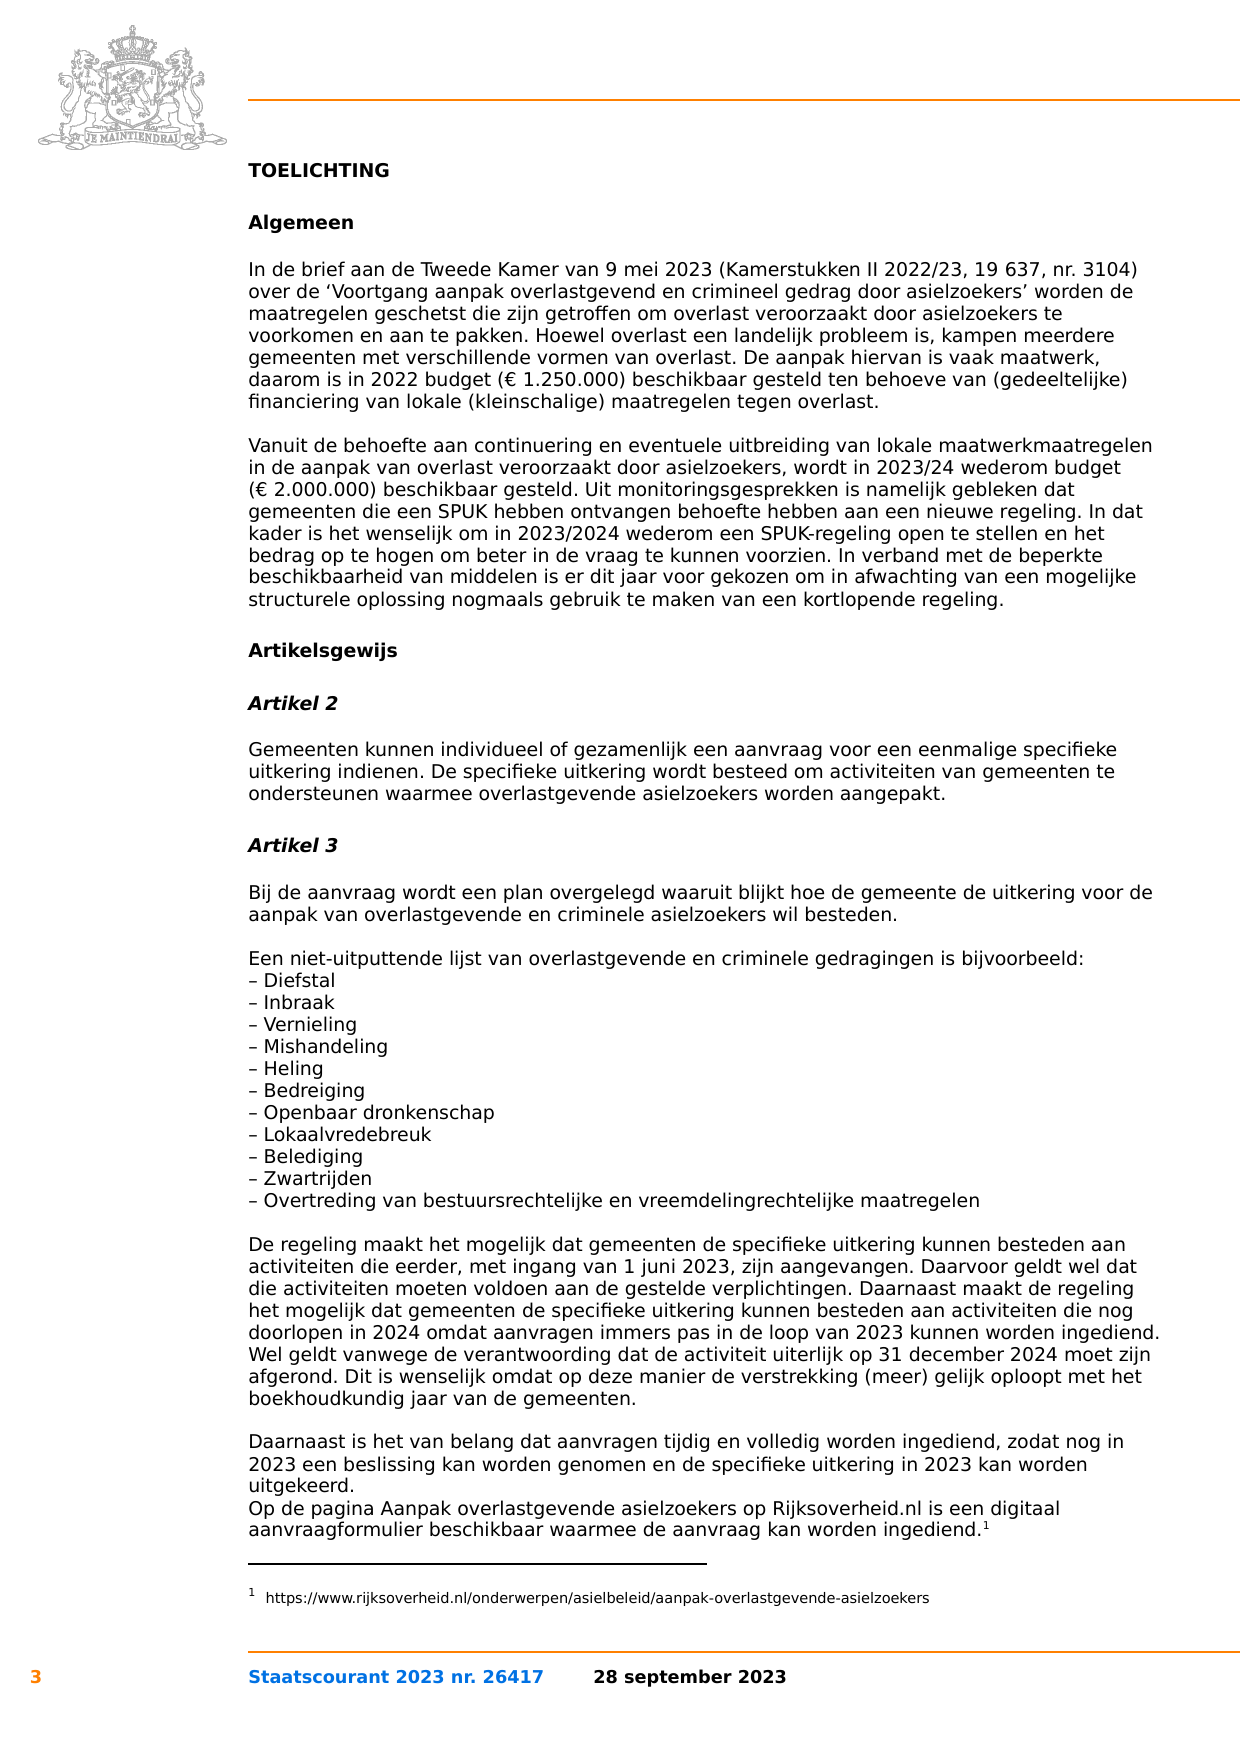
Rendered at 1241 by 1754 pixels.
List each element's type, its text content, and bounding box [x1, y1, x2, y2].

text Een niet-uitputtende lijst van overlastgevende en criminele gedragingen is bijvoorbeeld: [248, 948, 1163, 970]
text Daarnaast is het van belang dat aanvragen tijdig en volledig worden ingediend, zodat nog in 2023 een beslissing kan worden genomen en de specifieke uitkering in 2023 kan worden uitgekeerd. [248, 1431, 1163, 1497]
text De regeling maakt het mogelijk dat gemeenten de specifieke uitkering kunnen besteden aan activiteiten die eerder, met ingang van 1 juni 2023, zijn aangevangen. Daarvoor geldt wel dat die activiteiten moeten voldoen aan de gestelde verplichtingen. Daarnaast maakt de regeling het mogelijk dat gemeenten de specifieke uitkering kunnen besteden aan activiteiten die nog doorlopen in 2024 omdat aanvragen immers pas in de loop van 2023 kunnen worden ingediend. Wel geldt vanwege de verantwoording dat de activiteit uiterlijk op 31 december 2024 moet zijn afgerond. Dit is wenselijk omdat op deze manier de verstrekking (meer) gelijk oploopt met het boekhoudkundig jaar van de gemeenten. [248, 1234, 1163, 1409]
picture [38, 25, 227, 150]
text Gemeenten kunnen individueel of gezamenlijk een aanvraag voor een eenmalige specifieke uitkering indienen. De specifieke uitkering wordt besteed om activiteiten van gemeenten te ondersteunen waarmee overlastgevende asielzoekers worden aangepakt. [248, 739, 1163, 805]
text – Overtreding van bestuursrechtelijke en vreemdelingrechtelijke maatregelen [248, 1190, 1163, 1212]
text – Bedreiging [248, 1080, 1163, 1102]
subtitle Algemeen [248, 212, 1163, 234]
text – Vernieling [248, 1014, 1163, 1036]
text – Inbraak [248, 992, 1163, 1014]
text Op de pagina Aanpak overlastgevende asielzoekers op Rijksoverheid.nl is een digitaal aanvraagformulier beschikbaar waarmee de aanvraag kan worden ingediend. [248, 1497, 1163, 1541]
text – Heling [248, 1058, 1163, 1080]
subtitle TOELICHTING [248, 160, 1163, 182]
subtitle Artikelsgewijs [248, 640, 1163, 662]
subtitle Artikel 2 [248, 692, 1163, 714]
text In de brief aan de Tweede Kamer van 9 mei 2023 (Kamerstukken II 2022/23, 19 637, nr. 3104) over de ‘Voortgang aanpak overlastgevend en crimineel gedrag door asielzoekers’ worden de maatregelen geschetst die zijn getroffen om overlast veroorzaakt door asielzoekers te voorkomen en aan te pakken. Hoewel overlast een landelijk probleem is, kampen meerdere gemeenten met verschillende vormen van overlast. De aanpak hiervan is vaak maatwerk, daarom is in 2022 budget (€ 1.250.000) beschikbaar gesteld ten behoeve van (gedeeltelijke) financiering van lokale (kleinschalige) maatregelen tegen overlast. [248, 259, 1163, 413]
text – Openbaar dronkenschap [248, 1102, 1163, 1124]
text – Zwartrijden [248, 1168, 1163, 1190]
text – Mishandeling [248, 1036, 1163, 1058]
text – Lokaalvredebreuk [248, 1124, 1163, 1146]
text Vanuit de behoefte aan continuering en eventuele uitbreiding van lokale maatwerkmaatregelen in de aanpak van overlast veroorzaakt door asielzoekers, wordt in 2023/24 wederom budget (€ 2.000.000) beschikbaar gesteld. Uit monitoringsgesprekken is namelijk gebleken dat gemeenten die een SPUK hebben ontvangen behoefte hebben aan een nieuwe regeling. In dat kader is het wenselijk om in 2023/2024 wederom een SPUK-regeling open te stellen en het bedrag op te hogen om beter in de vraag te kunnen voorzien. In verband met de beperkte beschikbaarheid van middelen is er dit jaar voor gekozen om in afwachting van een mogelijke structurele oplossing nogmaals gebruik te maken van een kortlopende regeling. [248, 434, 1163, 610]
text – Belediging [248, 1146, 1163, 1168]
subtitle Artikel 3 [248, 835, 1163, 857]
text – Diefstal [248, 970, 1163, 992]
text Bij de aanvraag wordt een plan overgelegd waaruit blijkt hoe de gemeente de uitkering voor de aanpak van overlastgevende en criminele asielzoekers wil besteden. [248, 882, 1163, 926]
text https://www.rijksoverheid.nl/onderwerpen/asielbeleid/aanpak-overlastgevende-asielzoekers [248, 1586, 1163, 1608]
